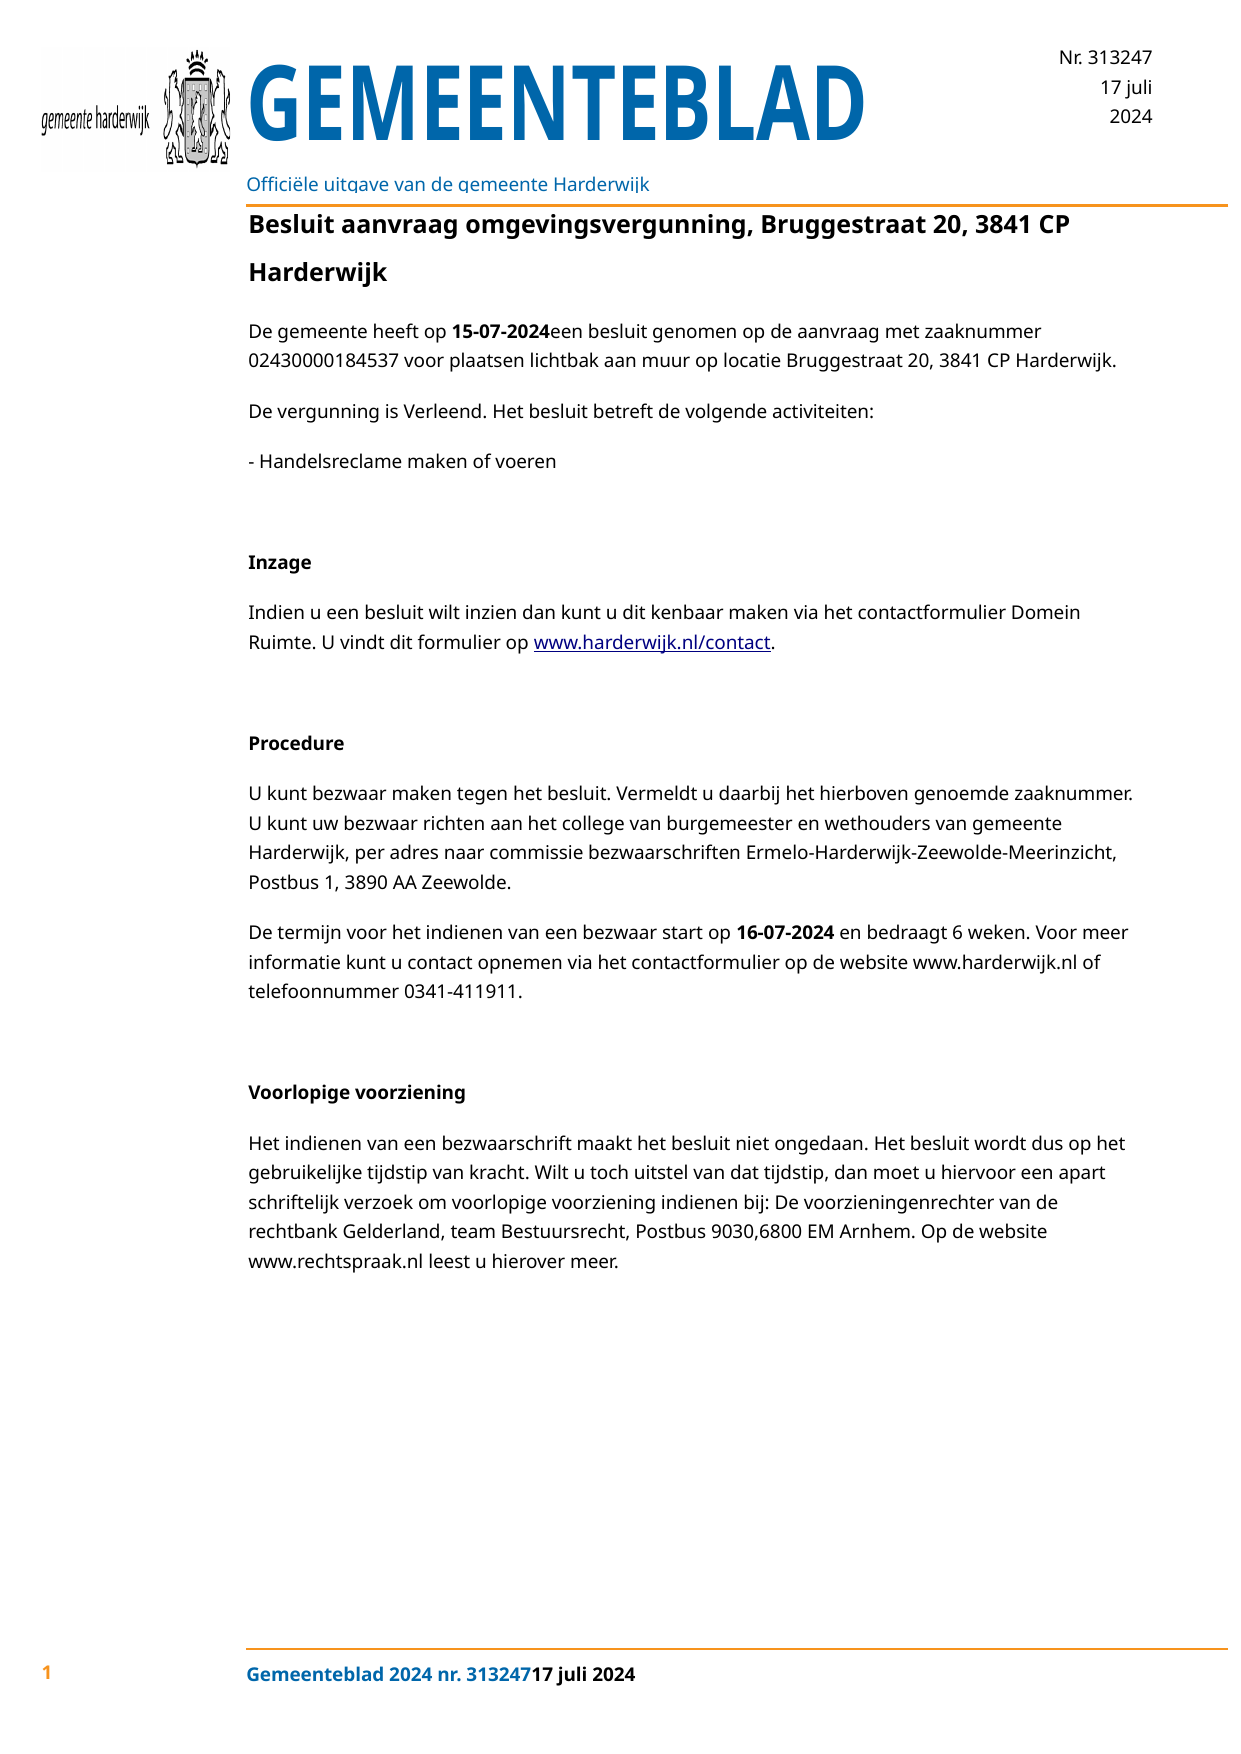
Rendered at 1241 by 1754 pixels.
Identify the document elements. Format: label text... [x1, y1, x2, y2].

text De termijn voor het indienen van een bezwaar start op 16-07-2024 en bedraagt 6 weken. Voor meer informatie kunt u contact opnemen via het contactformulier op de website www.harderwijk.nl of telefoonnummer 0341-411911. [248, 919, 1152, 1004]
text Besluit aanvraag omgevingsvergunning, Bruggestraat 20, 3841 CP Harderwijk [248, 207, 1152, 288]
text U kunt bezwaar maken tegen het besluit. Vermeldt u daarbij het hierboven genoemde zaaknummer. U kunt uw bezwaar richten aan het college van burgemeester en wethouders van gemeente Harderwijk, per adres naar commissie bezwaarschriften Ermelo-Harderwijk-Zeewolde-Meerinzicht, Postbus 1, 3890 AA Zeewolde. [248, 780, 1152, 895]
text Inzage [248, 549, 1152, 575]
picture [41, 47, 231, 172]
text De gemeente heeft op 15-07-2024een besluit genomen op de aanvraag met zaaknummer 02430000184537 voor plaatsen lichtbak aan muur op locatie Bruggestraat 20, 3841 CP Harderwijk. [248, 318, 1152, 373]
text Het indienen van een bezwaarschrift maakt het besluit niet ongedaan. Het besluit wordt dus op het gebruikelijke tijdstip van kracht. Wilt u toch uitstel van dat tijdstip, dan moet u hiervoor een apart schriftelijk verzoek om voorlopige voorziening indienen bij: De voorzieningenrechter van de rechtbank Gelderland, team Bestuursrecht, Postbus 9030,6800 EM Arnhem. Op de website www.rechtspraak.nl leest u hierover meer. [248, 1130, 1152, 1274]
text Procedure [248, 730, 1152, 756]
text De vergunning is Verleend. Het besluit betreft de volgende activiteiten: [248, 398, 1152, 424]
text - Handelsreclame maken of voeren [248, 448, 1152, 474]
text Indien u een besluit wilt inzien dan kunt u dit kenbaar maken via het contactformulier Domein Ruimte. U vindt dit formulier op www.harderwijk.nl/contact. [248, 599, 1152, 655]
text Voorlopige voorziening [248, 1079, 1152, 1105]
